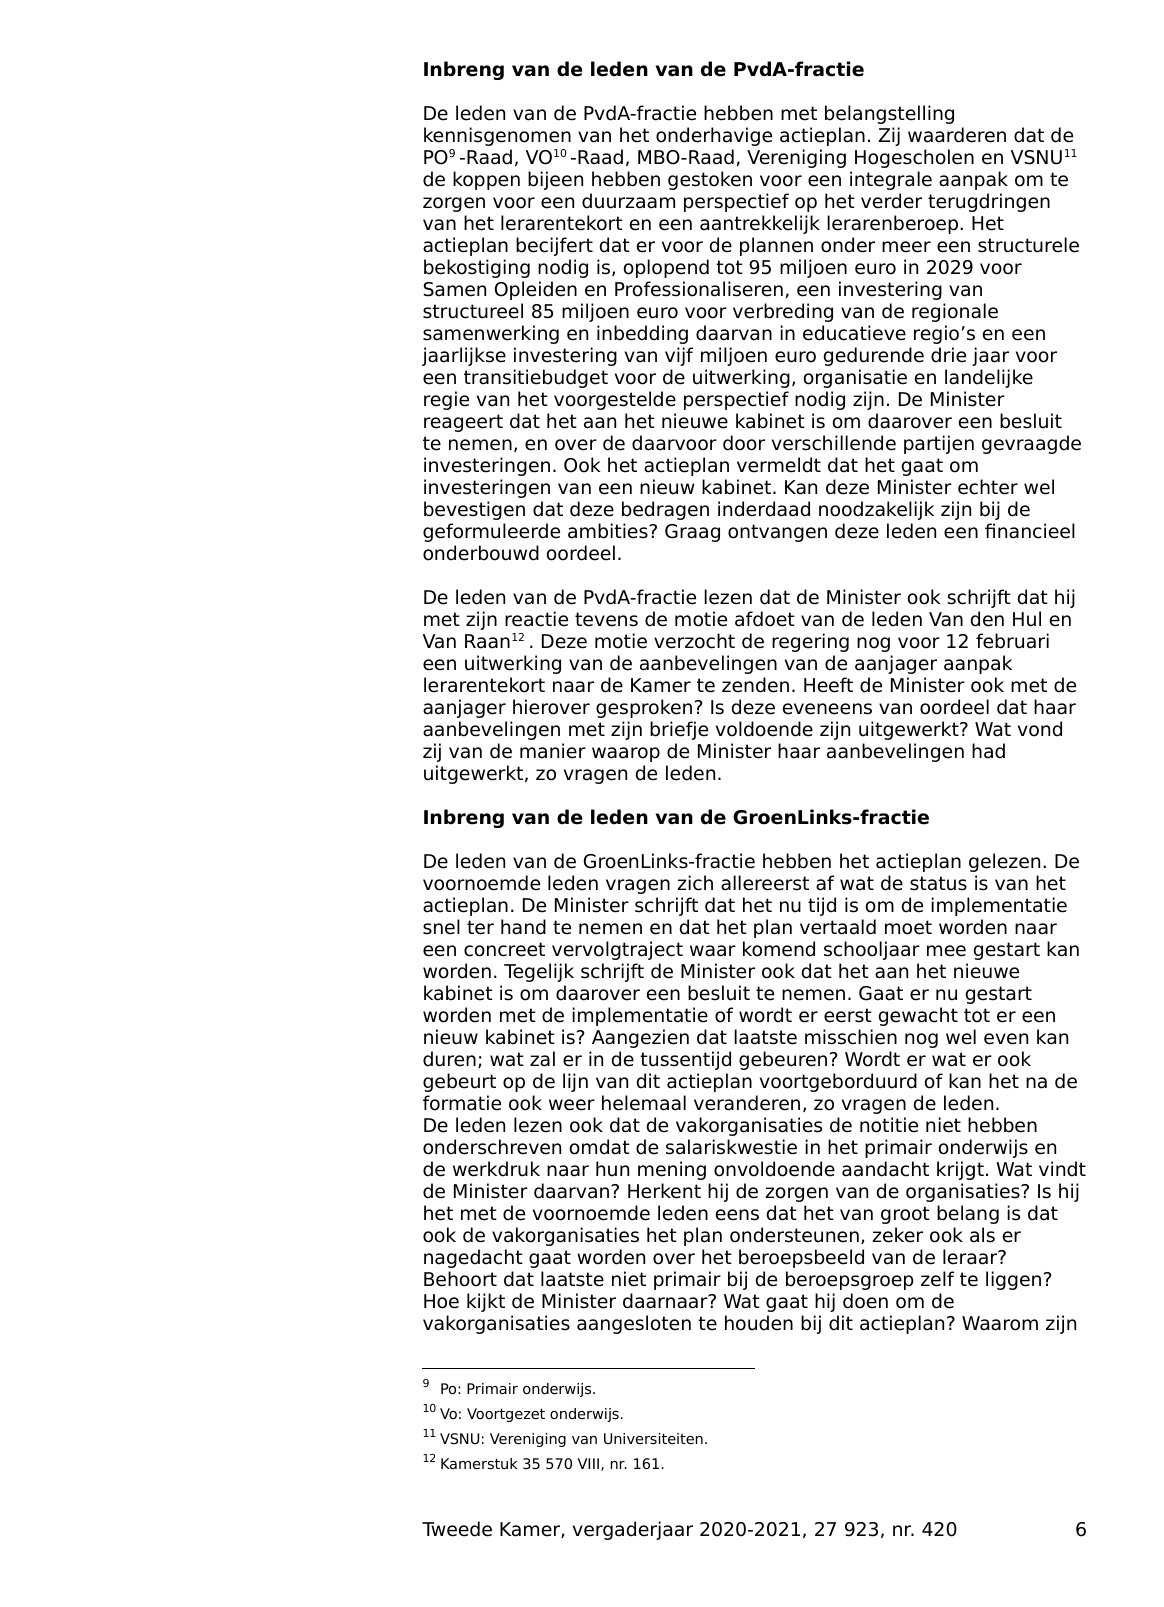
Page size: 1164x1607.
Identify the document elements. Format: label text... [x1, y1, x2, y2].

text VSNU: Vereniging van Universiteiten. [422, 1427, 1087, 1449]
text De leden lezen ook dat de vakorganisaties de notitie niet hebben onderschreven omdat de salariskwestie in het primair onderwijs en de werkdruk naar hun mening onvoldoende aandacht krijgt. Wat vindt de Minister daarvan? Herkent hij de zorgen van de organisaties? Is hij het met de voornoemde leden eens dat het van groot belang is dat ook de vakorganisaties het plan ondersteunen, zeker ook als er nagedacht gaat worden over het beroepsbeeld van de leraar? Behoort dat laatste niet primair bij de beroepsgroep zelf te liggen? Hoe kijkt de Minister daarnaar? Wat gaat hij doen om de vakorganisaties aangesloten te houden bij dit actieplan? Waarom zijn [422, 1115, 1087, 1335]
text Kamerstuk 35 570 VIII, nr. 161. [422, 1452, 1087, 1474]
text De leden van de GroenLinks-fractie hebben het actieplan gelezen. De voornoemde leden vragen zich allereerst af wat de status is van het actieplan. De Minister schrijft dat het nu tijd is om de implementatie snel ter hand te nemen en dat het plan vertaald moet worden naar een concreet vervolgtraject waar komend schooljaar mee gestart kan worden. Tegelijk schrijft de Minister ook dat het aan het nieuwe kabinet is om daarover een besluit te nemen. Gaat er nu gestart worden met de implementatie of wordt er eerst gewacht tot er een nieuw kabinet is? Aangezien dat laatste misschien nog wel even kan duren; wat zal er in de tussentijd gebeuren? Wordt er wat er ook gebeurt op de lijn van dit actieplan voortgeborduurd of kan het na de formatie ook weer helemaal veranderen, zo vragen de leden. [422, 851, 1087, 1115]
subtitle Inbreng van de leden van de PvdA-fractie [422, 59, 1087, 81]
text Po: Primair onderwijs. [422, 1377, 1087, 1399]
text De leden van de PvdA-fractie lezen dat de Minister ook schrijft dat hij met zijn reactie tevens de motie afdoet van de leden Van den Hul en Van Raan. Deze motie verzocht de regering nog voor 12 februari een uitwerking van de aanbevelingen van de aanjager aanpak lerarentekort naar de Kamer te zenden. Heeft de Minister ook met de aanjager hierover gesproken? Is deze eveneens van oordeel dat haar aanbevelingen met zijn briefje voldoende zijn uitgewerkt? Wat vond zij van de manier waarop de Minister haar aanbevelingen had uitgewerkt, zo vragen de leden. [422, 587, 1087, 785]
subtitle Inbreng van de leden van de GroenLinks-fractie [422, 807, 1087, 829]
text Vo: Voortgezet onderwijs. [422, 1402, 1087, 1424]
text De leden van de PvdA-fractie hebben met belangstelling kennisgenomen van het onderhavige actieplan. Zij waarderen dat de PO-Raad, VO-Raad, MBO-Raad, Vereniging Hogescholen en VSNU de koppen bijeen hebben gestoken voor een integrale aanpak om te zorgen voor een duurzaam perspectief op het verder terugdringen van het lerarentekort en een aantrekkelijk lerarenberoep. Het actieplan becijfert dat er voor de plannen onder meer een structurele bekostiging nodig is, oplopend tot 95 miljoen euro in 2029 voor Samen Opleiden en Professionaliseren, een investering van structureel 85 miljoen euro voor verbreding van de regionale samenwerking en inbedding daarvan in educatieve regio’s en een jaarlijkse investering van vijf miljoen euro gedurende drie jaar voor een transitiebudget voor de uitwerking, organisatie en landelijke regie van het voorgestelde perspectief nodig zijn. De Minister reageert dat het aan het nieuwe kabinet is om daarover een besluit te nemen, en over de daarvoor door verschillende partijen gevraagde investeringen. Ook het actieplan vermeldt dat het gaat om investeringen van een nieuw kabinet. Kan deze Minister echter wel bevestigen dat deze bedragen inderdaad noodzakelijk zijn bij de geformuleerde ambities? Graag ontvangen deze leden een financieel onderbouwd oordeel. [422, 103, 1087, 565]
